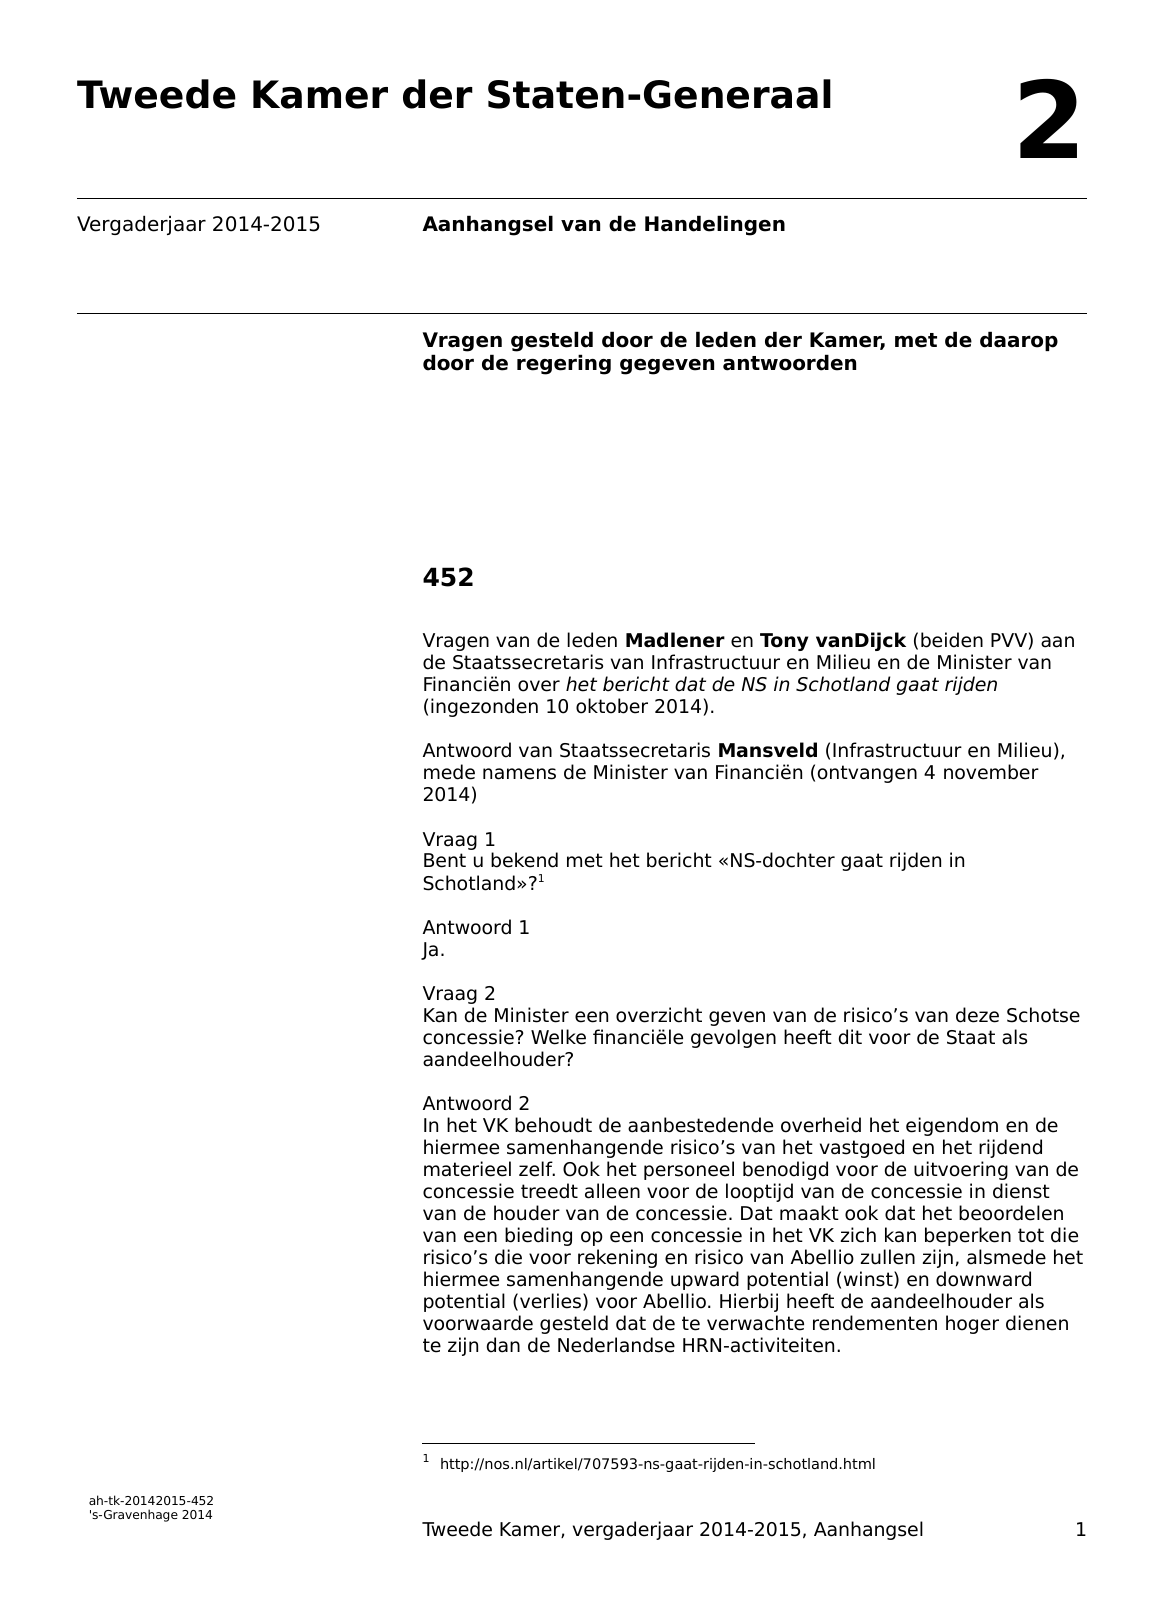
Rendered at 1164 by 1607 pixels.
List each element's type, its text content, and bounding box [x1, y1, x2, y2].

text Bent u bekend met het bericht «NS-dochter gaat rijden in Schotland»? [422, 850, 1087, 894]
text In het VK behoudt de aanbestedende overheid het eigendom en de hiermee samenhangende risico’s van het vastgoed en het rijdend materieel zelf. Ook het personeel benodigd voor de uitvoering van de concessie treedt alleen voor de looptijd van de concessie in dienst van de houder van de concessie. Dat maakt ook dat het beoordelen van een bieding op een concessie in het VK zich kan beperken tot die risico’s die voor rekening en risico van Abellio zullen zijn, alsmede het hiermee samenhangende upward potential (winst) en downward potential (verlies) voor Abellio. Hierbij heeft de aandeelhouder als voorwaarde gesteld dat de te verwachte rendementen hoger dienen te zijn dan de Nederlandse HRN-activiteiten. [422, 1115, 1087, 1357]
text Kan de Minister een overzicht geven van de risico’s van deze Schotse concessie? Welke financiële gevolgen heeft dit voor de Staat als aandeelhouder? [422, 1005, 1087, 1071]
table_header Tweede Kamer der Staten-Generaal [77, 59, 886, 198]
text 's-Gravenhage 2014 [88, 1508, 323, 1522]
table_cell Vergaderjaar 2014-2015 [77, 199, 422, 313]
text Antwoord 2 [422, 1093, 1087, 1115]
table_cell Vragen gesteld door de leden der Kamer, met de daarop door de regering gegeven antwoorden [422, 314, 1087, 375]
text Vragen van de leden Madlener en Tony vanDijck (beiden PVV) aan de Staatssecretaris van Infrastructuur en Milieu en de Minister van Financiën over het bericht dat de NS in Schotland gaat rijden (ingezonden 10 oktober 2014). [422, 630, 1087, 718]
text http://nos.nl/artikel/707593-ns-gaat-rijden-in-schotland.html [422, 1452, 1087, 1474]
text 452 [422, 563, 1087, 592]
text Vraag 2 [422, 983, 1087, 1005]
text ah-tk-20142015-452 [88, 1494, 323, 1508]
table_cell Aanhangsel van de Handelingen [422, 199, 1087, 313]
text Antwoord 1 [422, 917, 1087, 938]
text Ja. [422, 938, 1087, 961]
table_header 2 [886, 59, 1087, 198]
text Antwoord van Staatssecretaris Mansveld (Infrastructuur en Milieu), mede namens de Minister van Financiën (ontvangen 4 november 2014) [422, 740, 1087, 806]
table_cell [77, 314, 422, 375]
text Vraag 1 [422, 828, 1087, 850]
